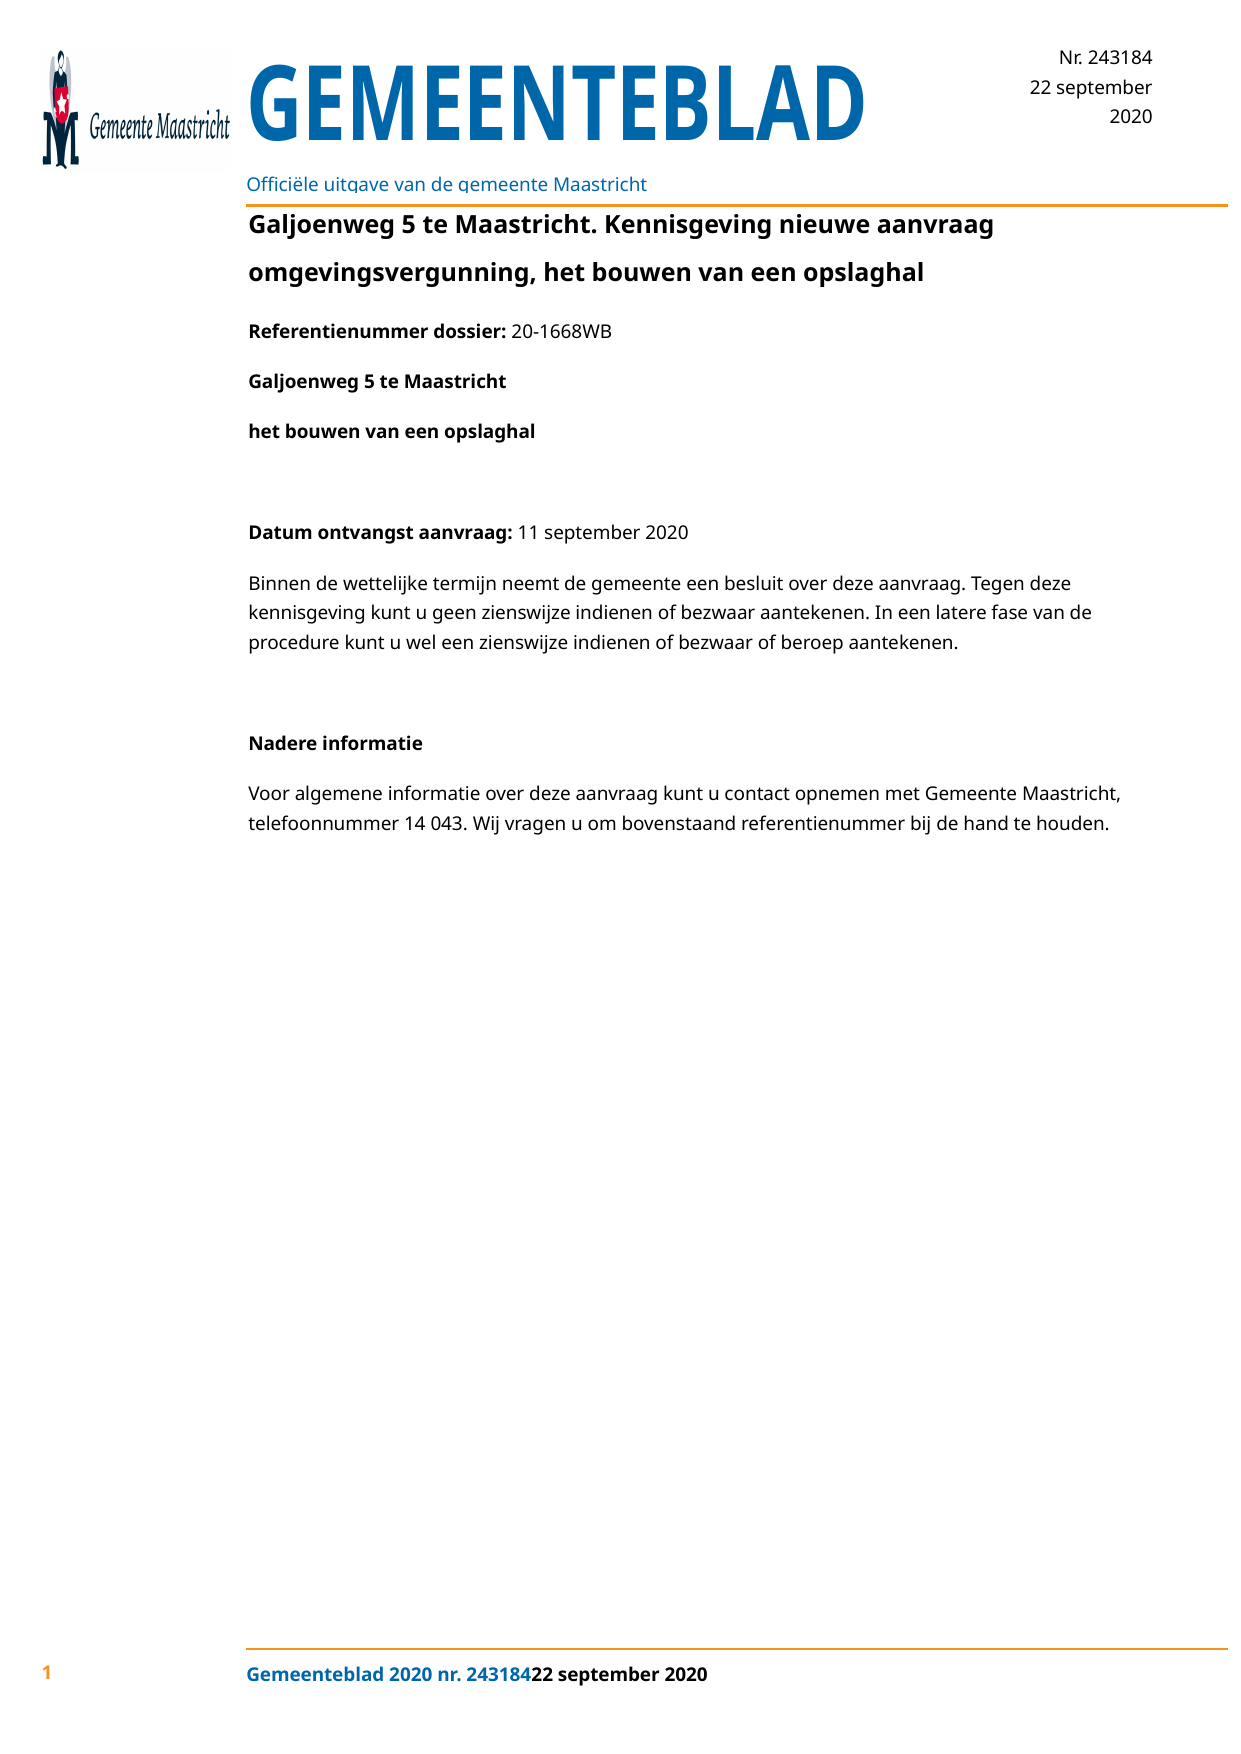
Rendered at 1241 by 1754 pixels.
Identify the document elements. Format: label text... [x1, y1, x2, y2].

text het bouwen van een opslaghal [248, 419, 1152, 444]
text Voor algemene informatie over deze aanvraag kunt u contact opnemen met Gemeente Maastricht, telefoonnummer 14 043. Wij vragen u om bovenstaand referentienummer bij de hand te houden. [248, 780, 1152, 836]
text Galjoenweg 5 te Maastricht [248, 368, 1152, 394]
picture [41, 47, 231, 172]
text Nadere informatie [248, 730, 1152, 756]
text Datum ontvangst aanvraag: 11 september 2020 [248, 519, 1152, 545]
text Referentienummer dossier: 20-1668WB [248, 318, 1152, 344]
text Binnen de wettelijke termijn neemt de gemeente een besluit over deze aanvraag. Tegen deze kennisgeving kunt u geen zienswijze indienen of bezwaar aantekenen. In een latere fase van de procedure kunt u wel een zienswijze indienen of bezwaar of beroep aantekenen. [248, 570, 1152, 655]
text Galjoenweg 5 te Maastricht. Kennisgeving nieuwe aanvraag omgevingsvergunning, het bouwen van een opslaghal [248, 207, 1152, 288]
